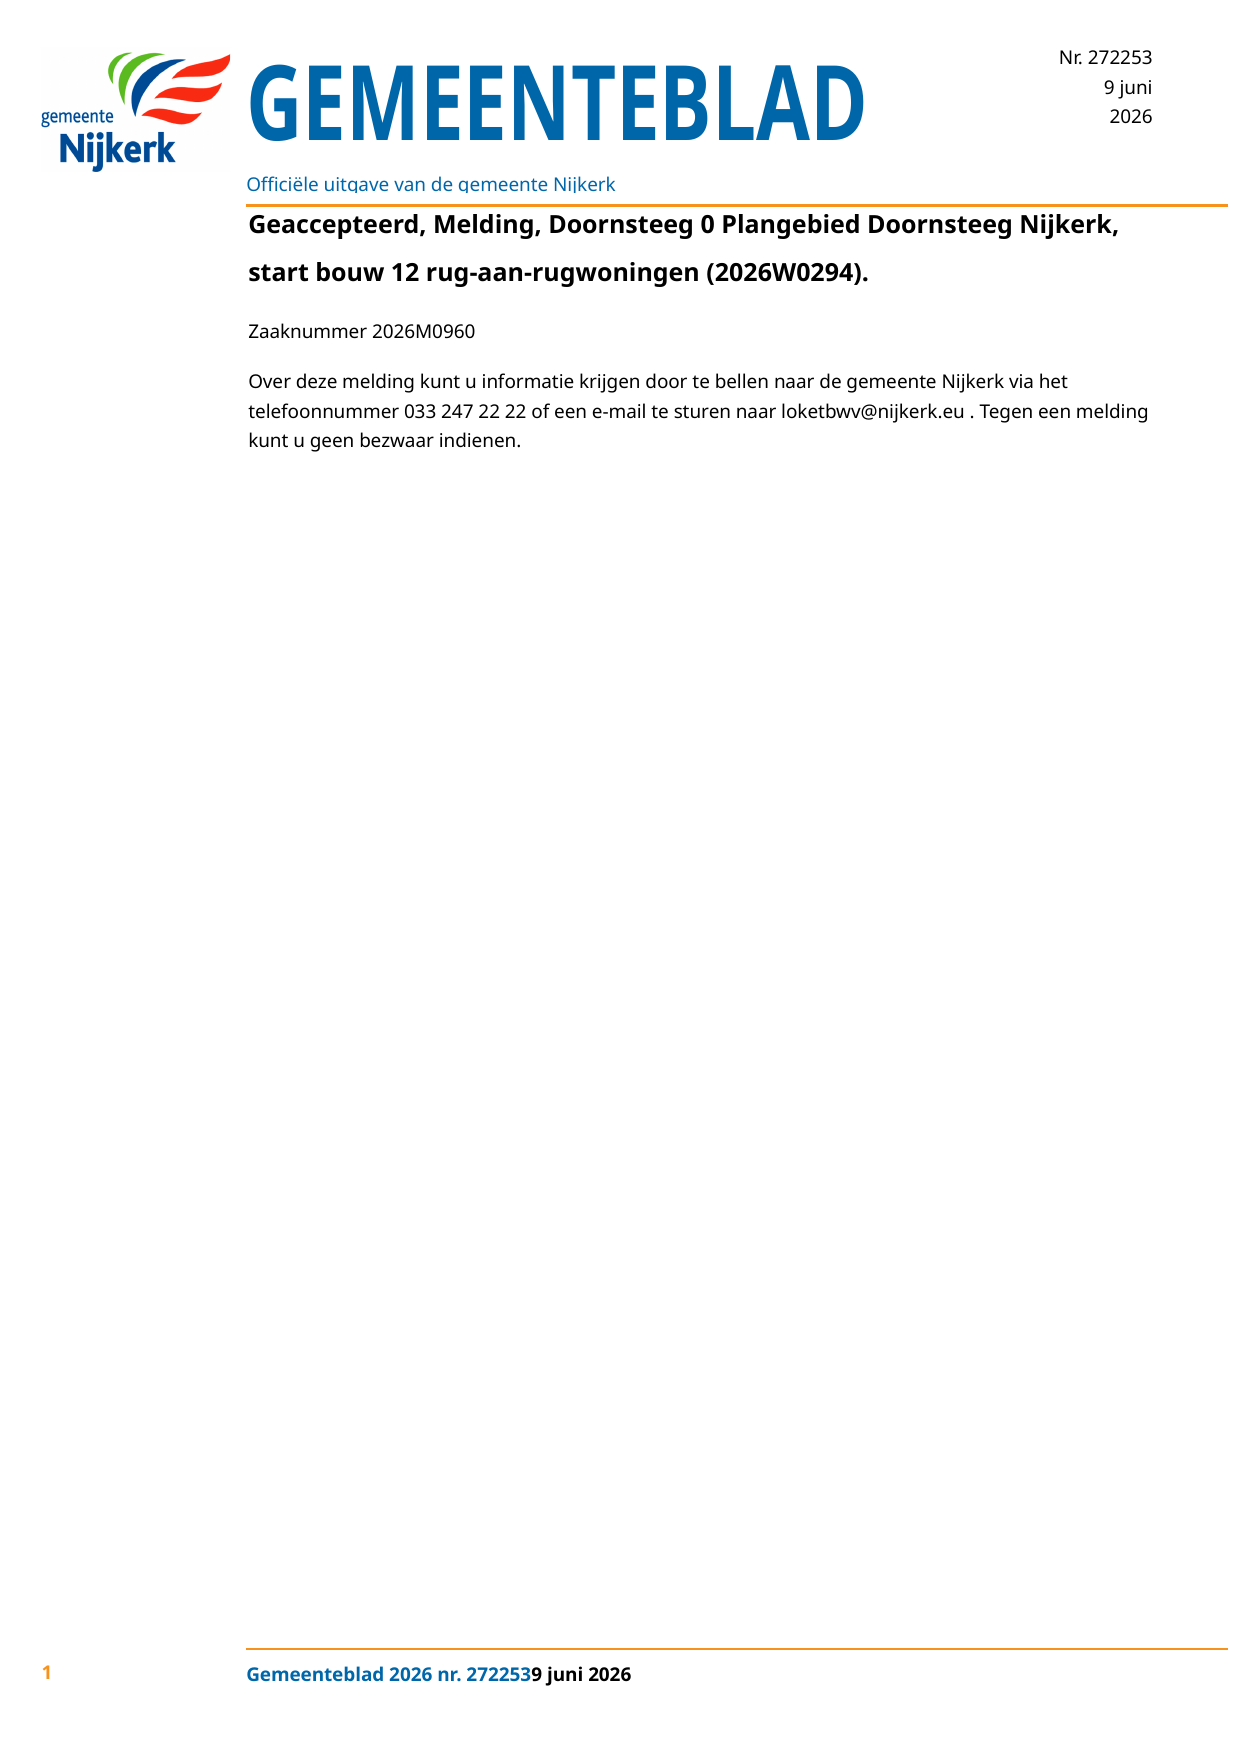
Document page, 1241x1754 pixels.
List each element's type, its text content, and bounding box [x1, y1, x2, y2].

picture [41, 47, 231, 172]
text Zaaknummer 2026M0960 [248, 318, 1152, 344]
text Over deze melding kunt u informatie krijgen door te bellen naar de gemeente Nijkerk via het telefoonnummer 033 247 22 22 of een e-mail te sturen naar loketbwv@nijkerk.eu . Tegen een melding kunt u geen bezwaar indienen. [248, 368, 1152, 453]
text Geaccepteerd, Melding, Doornsteeg 0 Plangebied Doornsteeg Nijkerk, start bouw 12 rug-aan-rugwoningen (2026W0294). [248, 207, 1152, 288]
